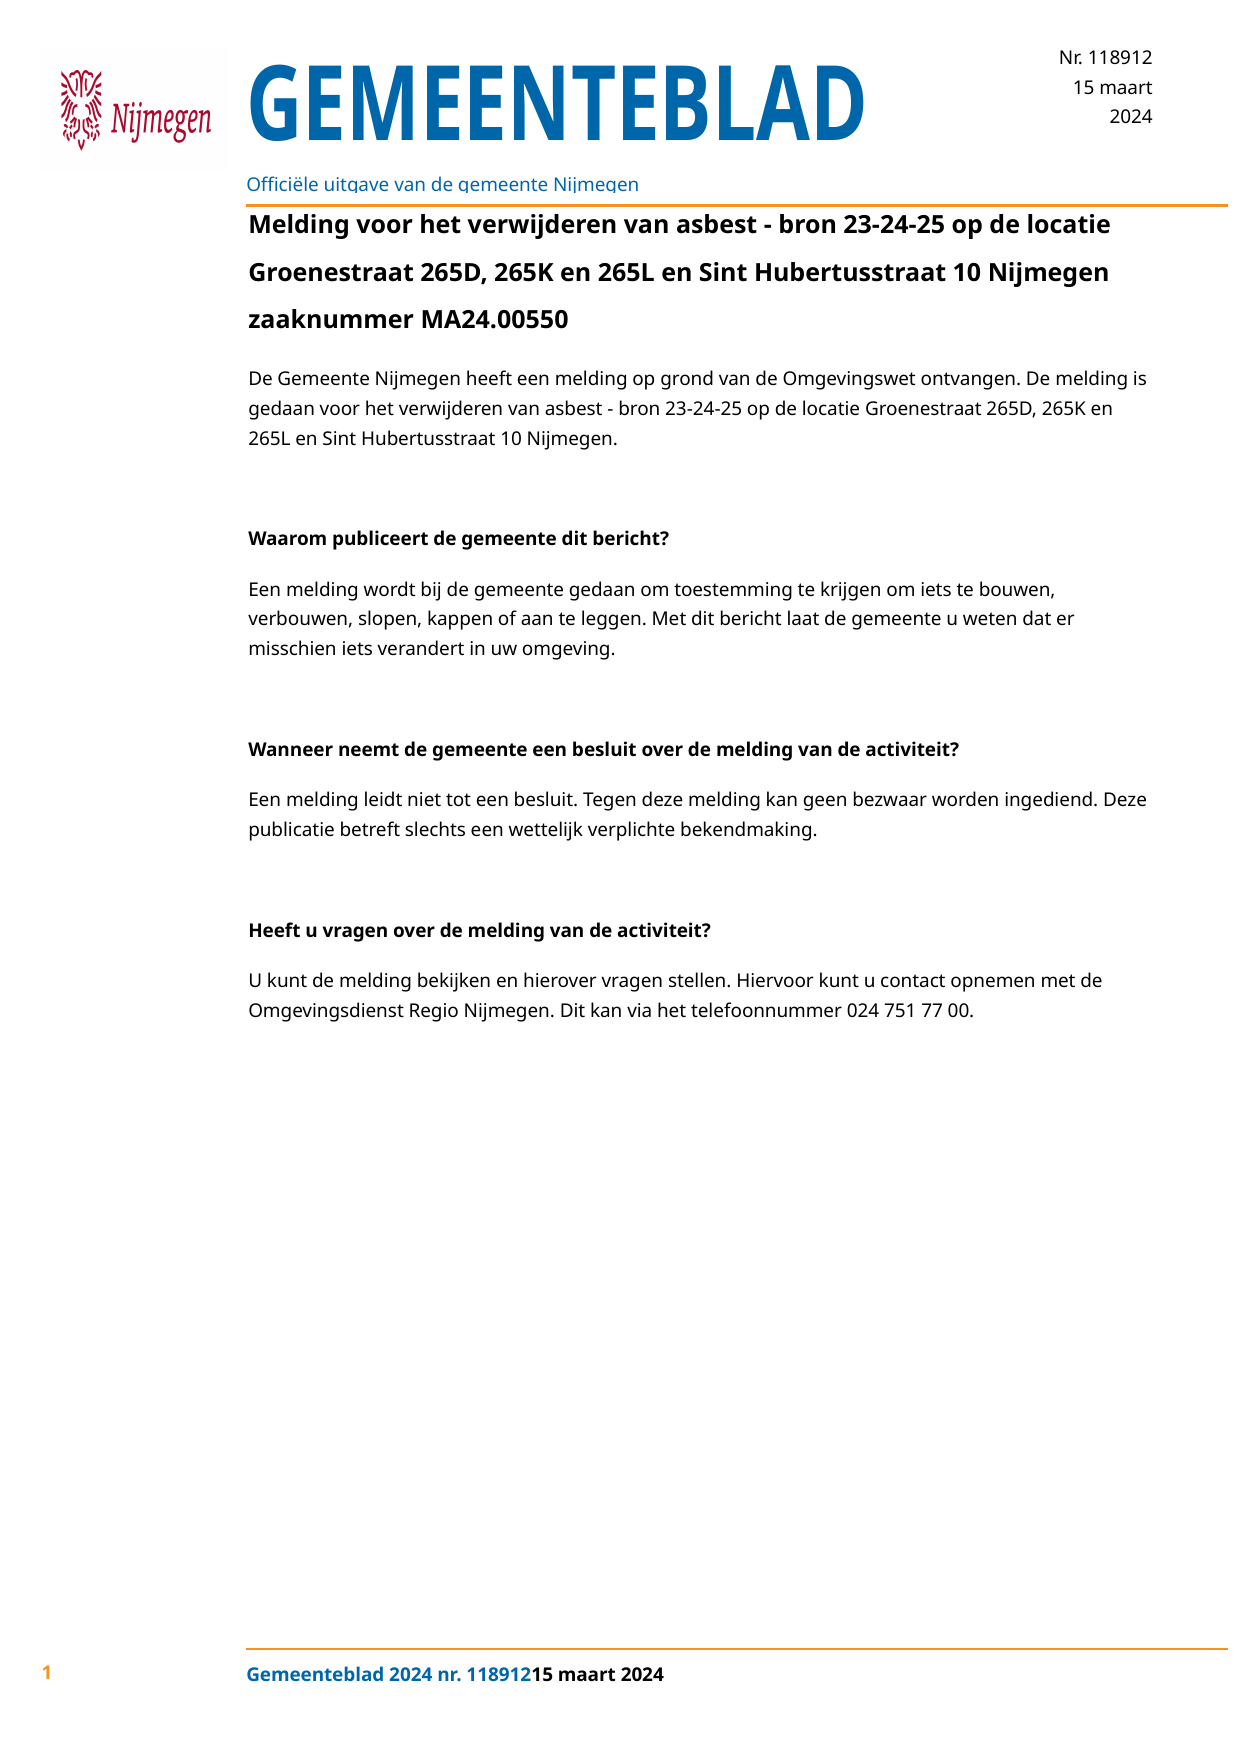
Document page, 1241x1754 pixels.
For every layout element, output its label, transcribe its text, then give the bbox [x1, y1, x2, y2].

text U kunt de melding bekijken en hierover vragen stellen. Hiervoor kunt u contact opnemen met de Omgevingsdienst Regio Nijmegen. Dit kan via het telefoonnummer 024 751 77 00. [248, 967, 1152, 1022]
text Waarom publiceert de gemeente dit bericht? [248, 526, 1152, 551]
picture [41, 47, 231, 172]
text Een melding leidt niet tot een besluit. Tegen deze melding kan geen bezwaar worden ingediend. Deze publicatie betreft slechts een wettelijk verplichte bekendmaking. [248, 786, 1152, 842]
text Heeft u vragen over de melding van de activiteit? [248, 917, 1152, 942]
text Melding voor het verwijderen van asbest - bron 23-24-25 op de locatie Groenestraat 265D, 265K en 265L en Sint Hubertusstraat 10 Nijmegen zaaknummer MA24.00550 [248, 207, 1152, 336]
text Wanneer neemt de gemeente een besluit over de melding van de activiteit? [248, 736, 1152, 762]
text De Gemeente Nijmegen heeft een melding op grond van de Omgevingswet ontvangen. De melding is gedaan voor het verwijderen van asbest - bron 23-24-25 op de locatie Groenestraat 265D, 265K en 265L en Sint Hubertusstraat 10 Nijmegen. [248, 366, 1152, 450]
text Een melding wordt bij de gemeente gedaan om toestemming te krijgen om iets te bouwen, verbouwen, slopen, kappen of aan te leggen. Met dit bericht laat de gemeente u weten dat er misschien iets verandert in uw omgeving. [248, 576, 1152, 661]
